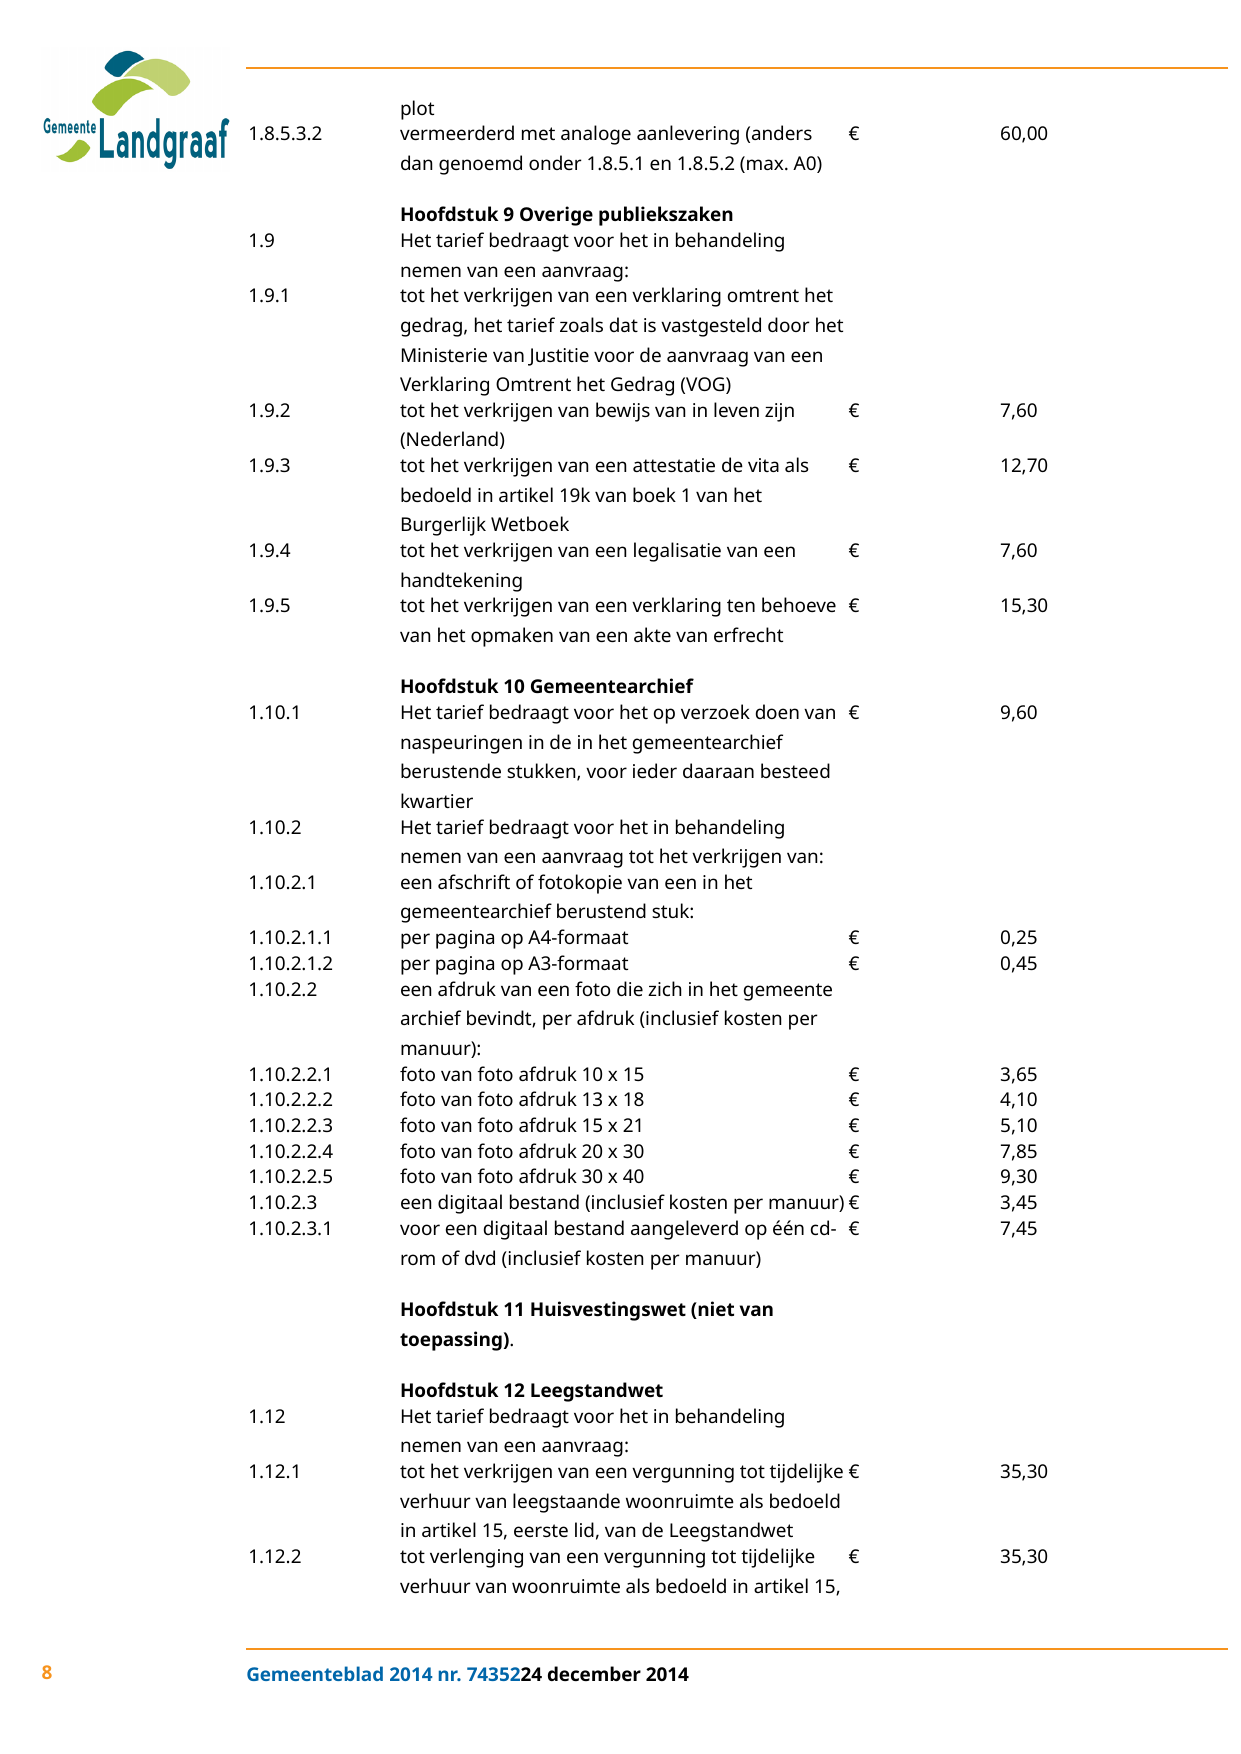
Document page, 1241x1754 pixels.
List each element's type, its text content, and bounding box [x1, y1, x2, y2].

table_cell 1.10.2.1.2 [248, 950, 400, 976]
table_cell 1.9.3 [248, 453, 400, 537]
table_cell 5,10 [1000, 1112, 1152, 1138]
table_cell € [848, 1061, 1000, 1087]
table_cell een digitaal bestand (inclusief kosten per manuur) [400, 1190, 848, 1215]
table_cell tot het verkrijgen van een vergunning tot tijdelijke verhuur van leegstaande woonruimte als bedoeld in artikel 15, eerste lid, van de Leegstandwet [400, 1458, 848, 1543]
table_cell Het tarief bedraagt voor het in behandeling nemen van een aanvraag: [400, 1403, 848, 1458]
table_cell tot het verkrijgen van een attestatie de vita als bedoeld in artikel 19k van boek 1 van het Burgerlijk Wetboek [400, 453, 848, 537]
table_cell 1.10.2.2.2 [248, 1087, 400, 1112]
table_cell 1.10.2.1.1 [248, 925, 400, 950]
table_cell [848, 1403, 1000, 1458]
table_cell [848, 976, 1000, 1061]
table_cell 0,25 [1000, 925, 1152, 950]
table_cell 12,70 [1000, 453, 1152, 537]
table_cell [400, 1352, 848, 1377]
table_cell [400, 648, 848, 674]
table_cell 3,65 [1000, 1061, 1152, 1087]
table_cell Hoofdstuk 9 Overige publiekszaken [400, 202, 848, 227]
table_cell 1.10.2.2.4 [248, 1138, 400, 1164]
table_cell [248, 1296, 400, 1352]
table_cell € [848, 1215, 1000, 1271]
table_cell [848, 648, 1000, 674]
table_cell [248, 1271, 400, 1296]
table_cell [248, 1352, 400, 1377]
table_cell 1.10.2.3.1 [248, 1215, 400, 1271]
table_cell [848, 674, 1000, 699]
table_cell € [848, 121, 1000, 176]
table_cell Het tarief bedraagt voor het in behandeling nemen van een aanvraag tot het verkrijgen van: [400, 814, 848, 869]
table_cell [848, 95, 1000, 121]
table_cell € [848, 1164, 1000, 1189]
table_cell € [848, 1138, 1000, 1164]
table_cell 1.10.2.2.1 [248, 1061, 400, 1087]
table_cell [1000, 1271, 1152, 1296]
table_cell € [848, 1543, 1000, 1598]
table_cell 1.9.4 [248, 537, 400, 593]
table_cell [848, 814, 1000, 869]
table_cell tot het verkrijgen van een verklaring ten behoeve van het opmaken van een akte van erfrecht [400, 593, 848, 648]
table_cell [1000, 283, 1152, 397]
table_cell [1000, 869, 1152, 924]
table_cell 1.10.1 [248, 699, 400, 814]
table_cell [848, 869, 1000, 924]
table_cell [248, 1377, 400, 1403]
picture [41, 47, 231, 172]
table_cell een afdruk van een foto die zich in het gemeente archief bevindt, per afdruk (inclusief kosten per manuur): [400, 976, 848, 1061]
table_cell 15,30 [1000, 593, 1152, 648]
table_cell 35,30 [1000, 1543, 1152, 1598]
table_cell € [848, 1112, 1000, 1138]
table_cell Hoofdstuk 12 Leegstandwet [400, 1377, 848, 1403]
table_cell [248, 95, 400, 121]
table_cell tot het verkrijgen van een verklaring omtrent het gedrag, het tarief zoals dat is vastgesteld door het Ministerie van Justitie voor de aanvraag van een Verklaring Omtrent het Gedrag (VOG) [400, 283, 848, 397]
table_cell [848, 1377, 1000, 1403]
table_cell Het tarief bedraagt voor het in behandeling nemen van een aanvraag: [400, 227, 848, 283]
table_cell [1000, 95, 1152, 121]
table_cell foto van foto afdruk 15 x 21 [400, 1112, 848, 1138]
table_cell 3,45 [1000, 1190, 1152, 1215]
table_cell [1000, 227, 1152, 283]
table_cell € [848, 925, 1000, 950]
table_cell [1000, 1296, 1152, 1352]
table_cell 1.12 [248, 1403, 400, 1458]
table_cell [1000, 1403, 1152, 1458]
table_cell 1.10.2.1 [248, 869, 400, 924]
table_cell [848, 283, 1000, 397]
table_cell [248, 674, 400, 699]
table_cell [1000, 814, 1152, 869]
table_cell Hoofdstuk 10 Gemeentearchief [400, 674, 848, 699]
table_cell plot [400, 95, 848, 121]
table_cell 4,10 [1000, 1087, 1152, 1112]
table_cell voor een digitaal bestand aangeleverd op één cd-rom of dvd (inclusief kosten per manuur) [400, 1215, 848, 1271]
table_cell 1.8.5.3.2 [248, 121, 400, 176]
table_cell 1.9.2 [248, 397, 400, 452]
table_cell 7,60 [1000, 537, 1152, 593]
table_cell 7,45 [1000, 1215, 1152, 1271]
table_cell [248, 648, 400, 674]
table_cell een afschrift of fotokopie van een in het gemeentearchief berustend stuk: [400, 869, 848, 924]
table_cell tot verlenging van een vergunning tot tijdelijke verhuur van woonruimte als bedoeld in artikel 15, [400, 1543, 848, 1598]
table_cell per pagina op A3-formaat [400, 950, 848, 976]
table_cell [848, 1296, 1000, 1352]
table_cell [248, 202, 400, 227]
table_cell € [848, 593, 1000, 648]
table_cell € [848, 1190, 1000, 1215]
table_cell per pagina op A4-formaat [400, 925, 848, 950]
table_cell 1.12.1 [248, 1458, 400, 1543]
table_cell foto van foto afdruk 30 x 40 [400, 1164, 848, 1189]
table_cell 1.10.2.2.5 [248, 1164, 400, 1189]
table_cell [848, 227, 1000, 283]
table_cell foto van foto afdruk 20 x 30 [400, 1138, 848, 1164]
table_cell Het tarief bedraagt voor het op verzoek doen van naspeuringen in de in het gemeentearchief berustende stukken, voor ieder daaraan besteed kwartier [400, 699, 848, 814]
table_cell [400, 176, 848, 202]
table_cell 1.9 [248, 227, 400, 283]
table_cell 1.10.2 [248, 814, 400, 869]
table_cell € [848, 453, 1000, 537]
table_cell foto van foto afdruk 13 x 18 [400, 1087, 848, 1112]
table_cell [848, 1352, 1000, 1377]
table_cell [1000, 202, 1152, 227]
table_cell foto van foto afdruk 10 x 15 [400, 1061, 848, 1087]
table_cell € [848, 1087, 1000, 1112]
table_cell [1000, 1377, 1152, 1403]
table_cell [1000, 976, 1152, 1061]
table_cell € [848, 537, 1000, 593]
table_cell 35,30 [1000, 1458, 1152, 1543]
table_cell [848, 176, 1000, 202]
table_cell vermeerderd met analoge aanlevering (anders dan genoemd onder 1.8.5.1 en 1.8.5.2 (max. A0) [400, 121, 848, 176]
table_cell 1.10.2.3 [248, 1190, 400, 1215]
table_cell [1000, 674, 1152, 699]
table_cell 1.9.5 [248, 593, 400, 648]
table_cell [848, 1271, 1000, 1296]
table_cell 1.12.2 [248, 1543, 400, 1598]
table_cell € [848, 950, 1000, 976]
table_cell [248, 176, 400, 202]
table_cell 1.10.2.2 [248, 976, 400, 1061]
table_cell tot het verkrijgen van een legalisatie van een handtekening [400, 537, 848, 593]
table_cell € [848, 699, 1000, 814]
table_cell [848, 202, 1000, 227]
table_cell 60,00 [1000, 121, 1152, 176]
table_cell 1.10.2.2.3 [248, 1112, 400, 1138]
table_cell tot het verkrijgen van bewijs van in leven zijn (Nederland) [400, 397, 848, 452]
table_cell 7,85 [1000, 1138, 1152, 1164]
table_cell 1.9.1 [248, 283, 400, 397]
table_cell 9,60 [1000, 699, 1152, 814]
table_cell € [848, 397, 1000, 452]
table_cell [400, 1271, 848, 1296]
table_cell Hoofdstuk 11 Huisvestingswet (niet van toepassing). [400, 1296, 848, 1352]
table_cell 9,30 [1000, 1164, 1152, 1189]
table_cell 0,45 [1000, 950, 1152, 976]
table_cell € [848, 1458, 1000, 1543]
table_cell 7,60 [1000, 397, 1152, 452]
